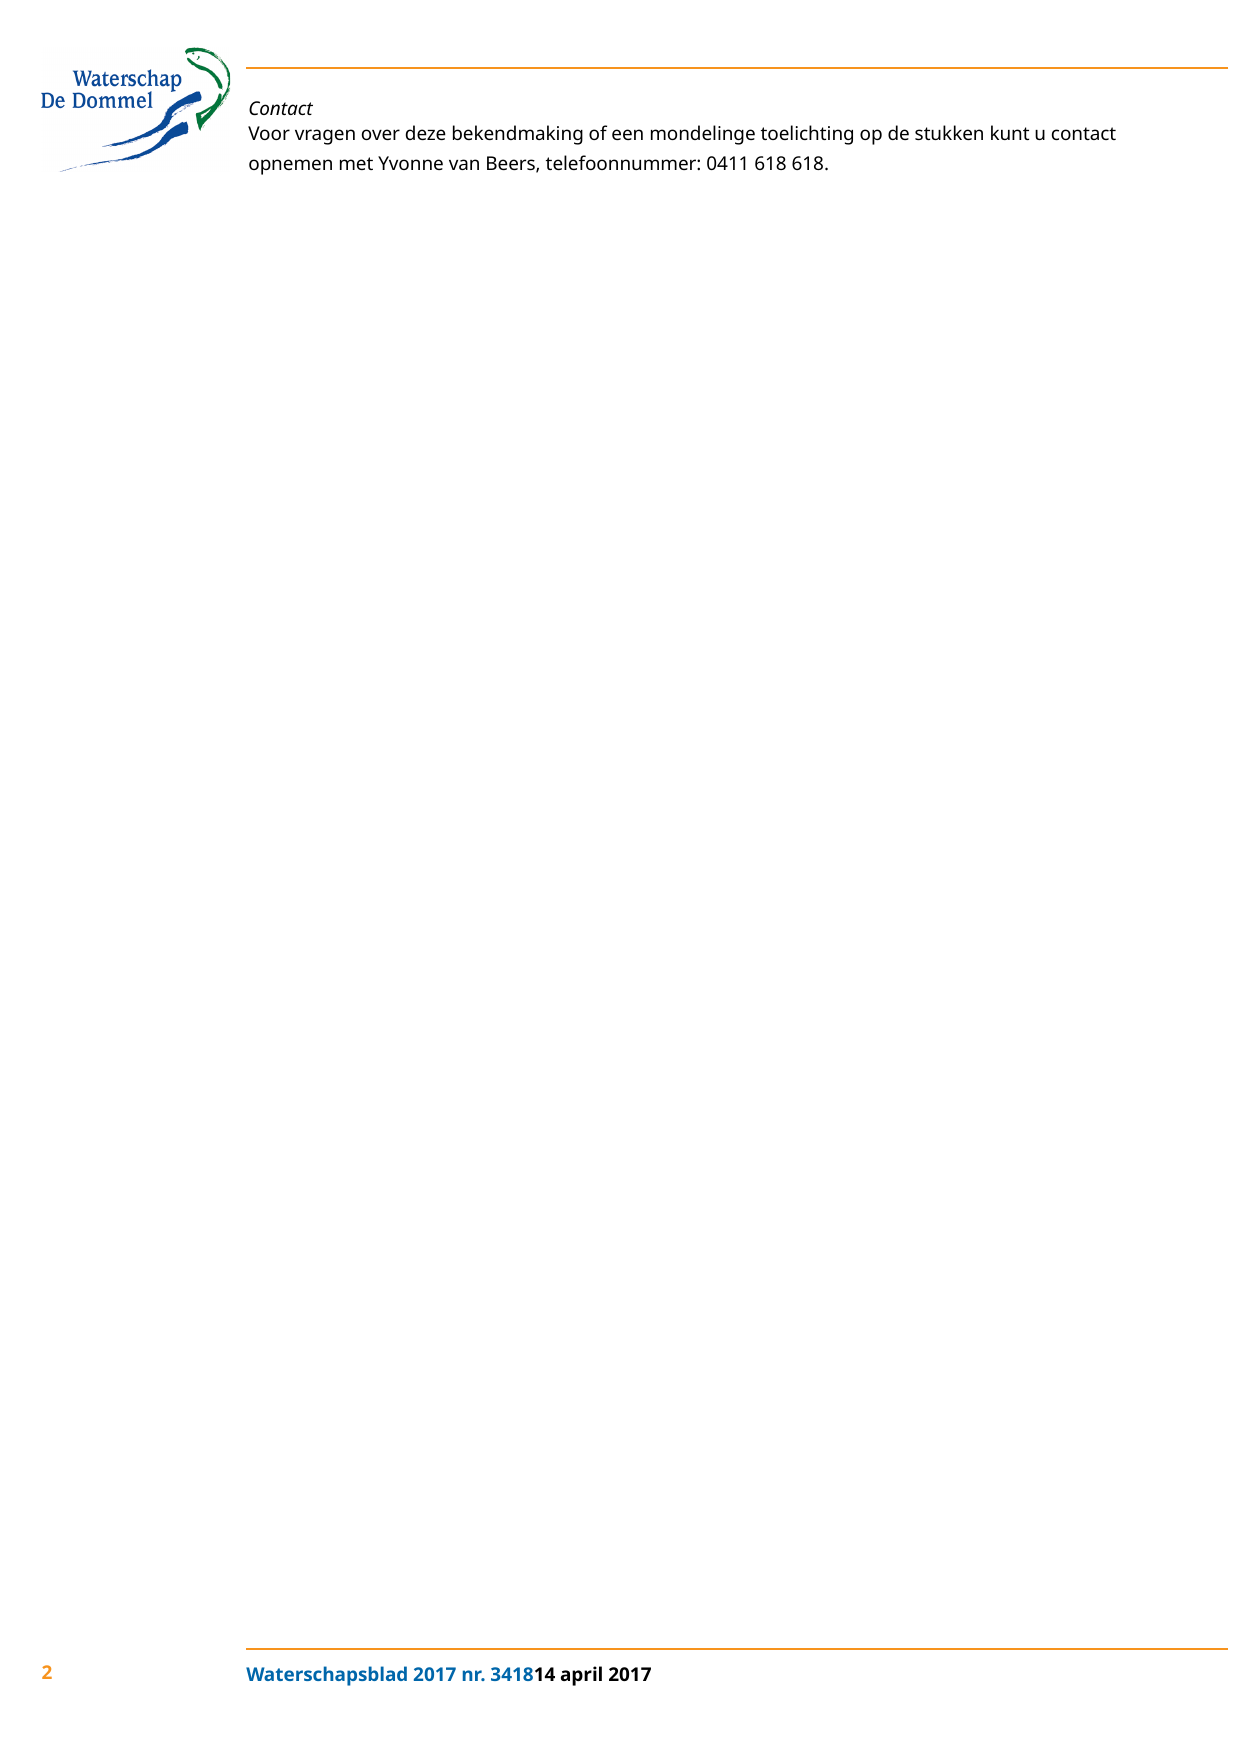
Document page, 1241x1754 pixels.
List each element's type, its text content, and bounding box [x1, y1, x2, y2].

text Voor vragen over deze bekendmaking of een mondelinge toelichting op de stukken kunt u contact opnemen met Yvonne van Beers, telefoonnummer: 0411 618 618. [248, 121, 1152, 176]
picture [41, 47, 231, 172]
text Contact [248, 95, 1152, 121]
